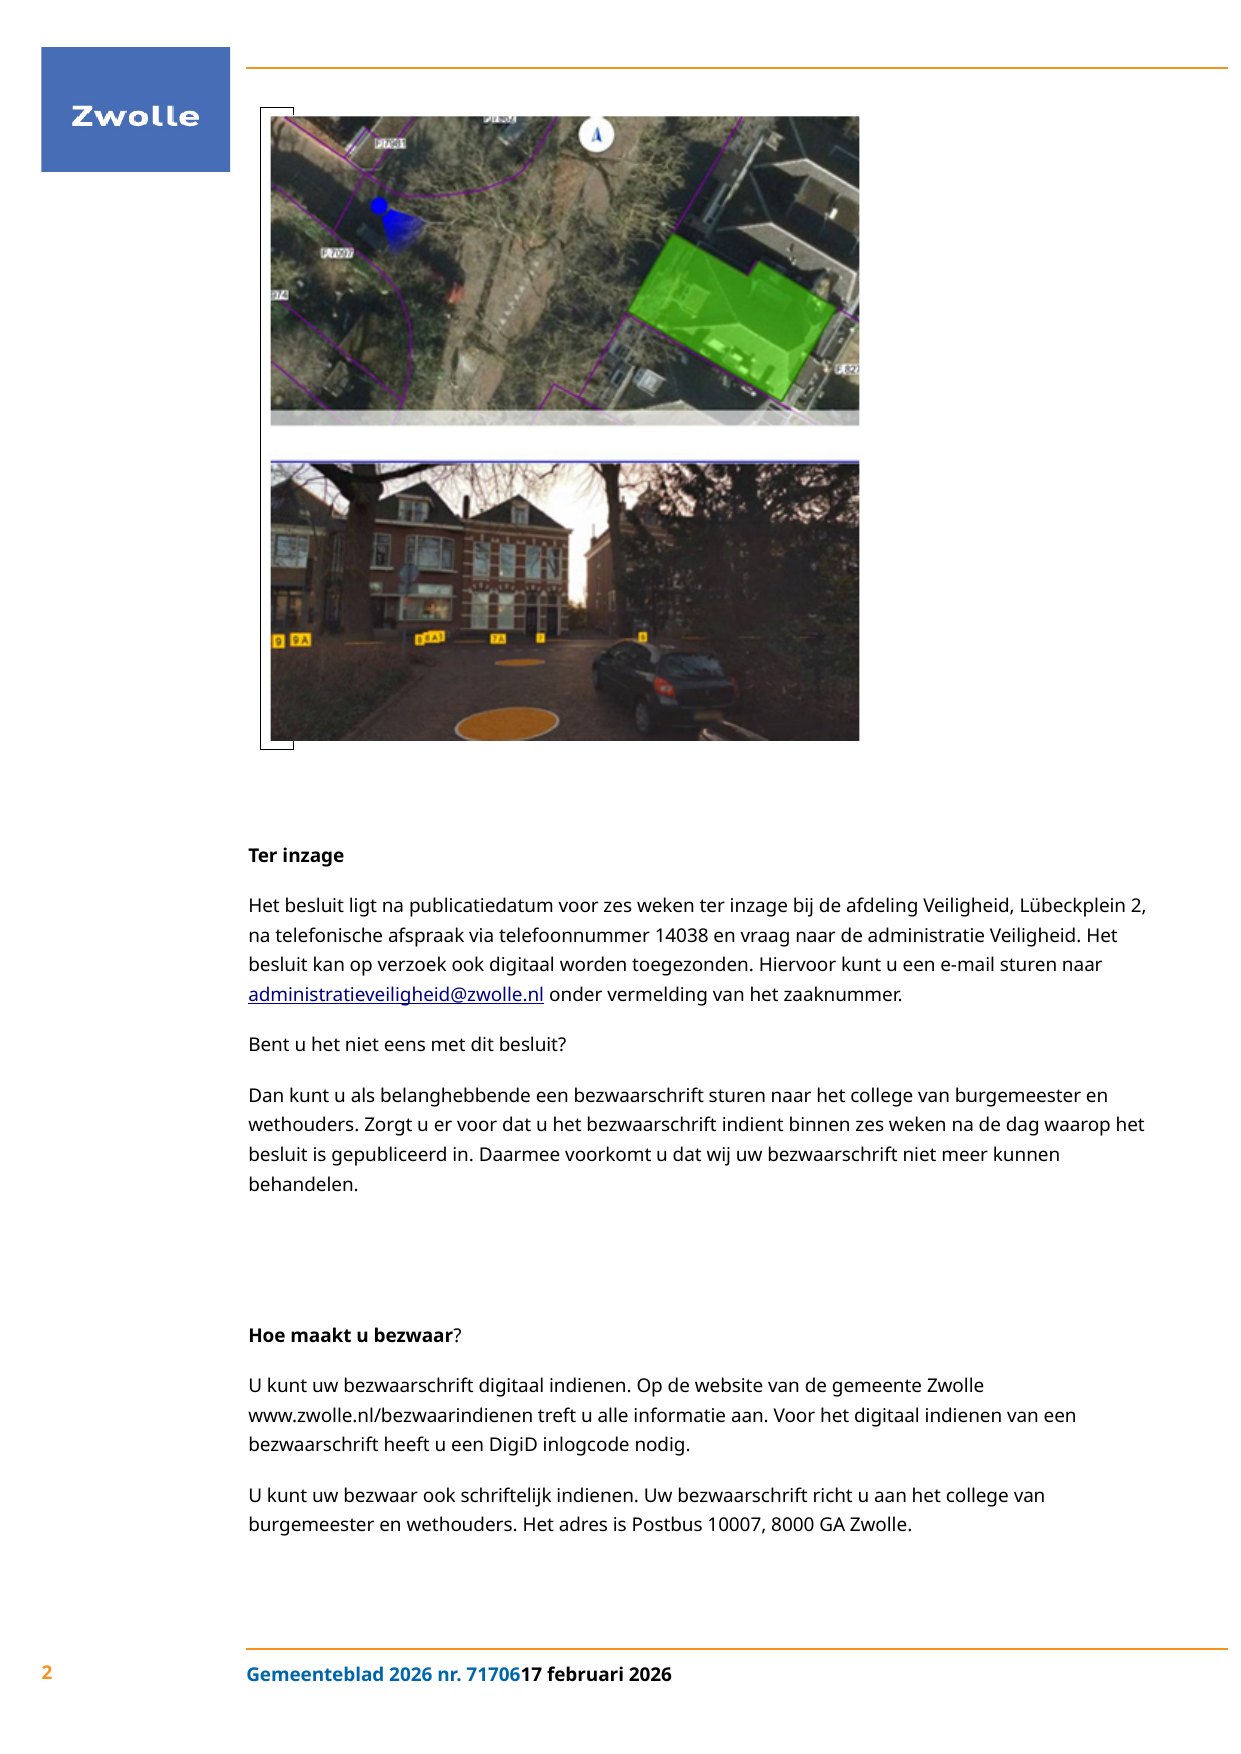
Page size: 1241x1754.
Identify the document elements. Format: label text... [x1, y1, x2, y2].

picture [41, 47, 231, 172]
picture [268, 115, 860, 741]
text Het besluit ligt na publicatiedatum voor zes weken ter inzage bij de afdeling Veiligheid, Lübeckplein 2, na telefonische afspraak via telefoonnummer 14038 en vraag naar de administratie Veiligheid. Het besluit kan op verzoek ook digitaal worden toegezonden. Hiervoor kunt u een e-mail sturen naar administratieveiligheid@zwolle.nl onder vermelding van het zaaknummer. [248, 892, 1152, 1007]
text Hoe maakt u bezwaar? [248, 1322, 1152, 1348]
text U kunt uw bezwaarschrift digitaal indienen. Op de website van de gemeente Zwolle www.zwolle.nl/bezwaarindienen treft u alle informatie aan. Voor het digitaal indienen van een bezwaarschrift heeft u een DigiD inlogcode nodig. [248, 1372, 1152, 1457]
text U kunt uw bezwaar ook schriftelijk indienen. Uw bezwaarschrift richt u aan het college van burgemeester en wethouders. Het adres is Postbus 10007, 8000 GA Zwolle. [248, 1482, 1152, 1537]
text Dan kunt u als belanghebbende een bezwaarschrift sturen naar het college van burgemeester en wethouders. Zorgt u er voor dat u het bezwaarschrift indient binnen zes weken na de dag waarop het besluit is gepubliceerd in. Daarmee voorkomt u dat wij uw bezwaarschrift niet meer kunnen behandelen. [248, 1082, 1152, 1196]
text Bent u het niet eens met dit besluit? [248, 1032, 1152, 1057]
text Ter inzage [248, 842, 1152, 868]
